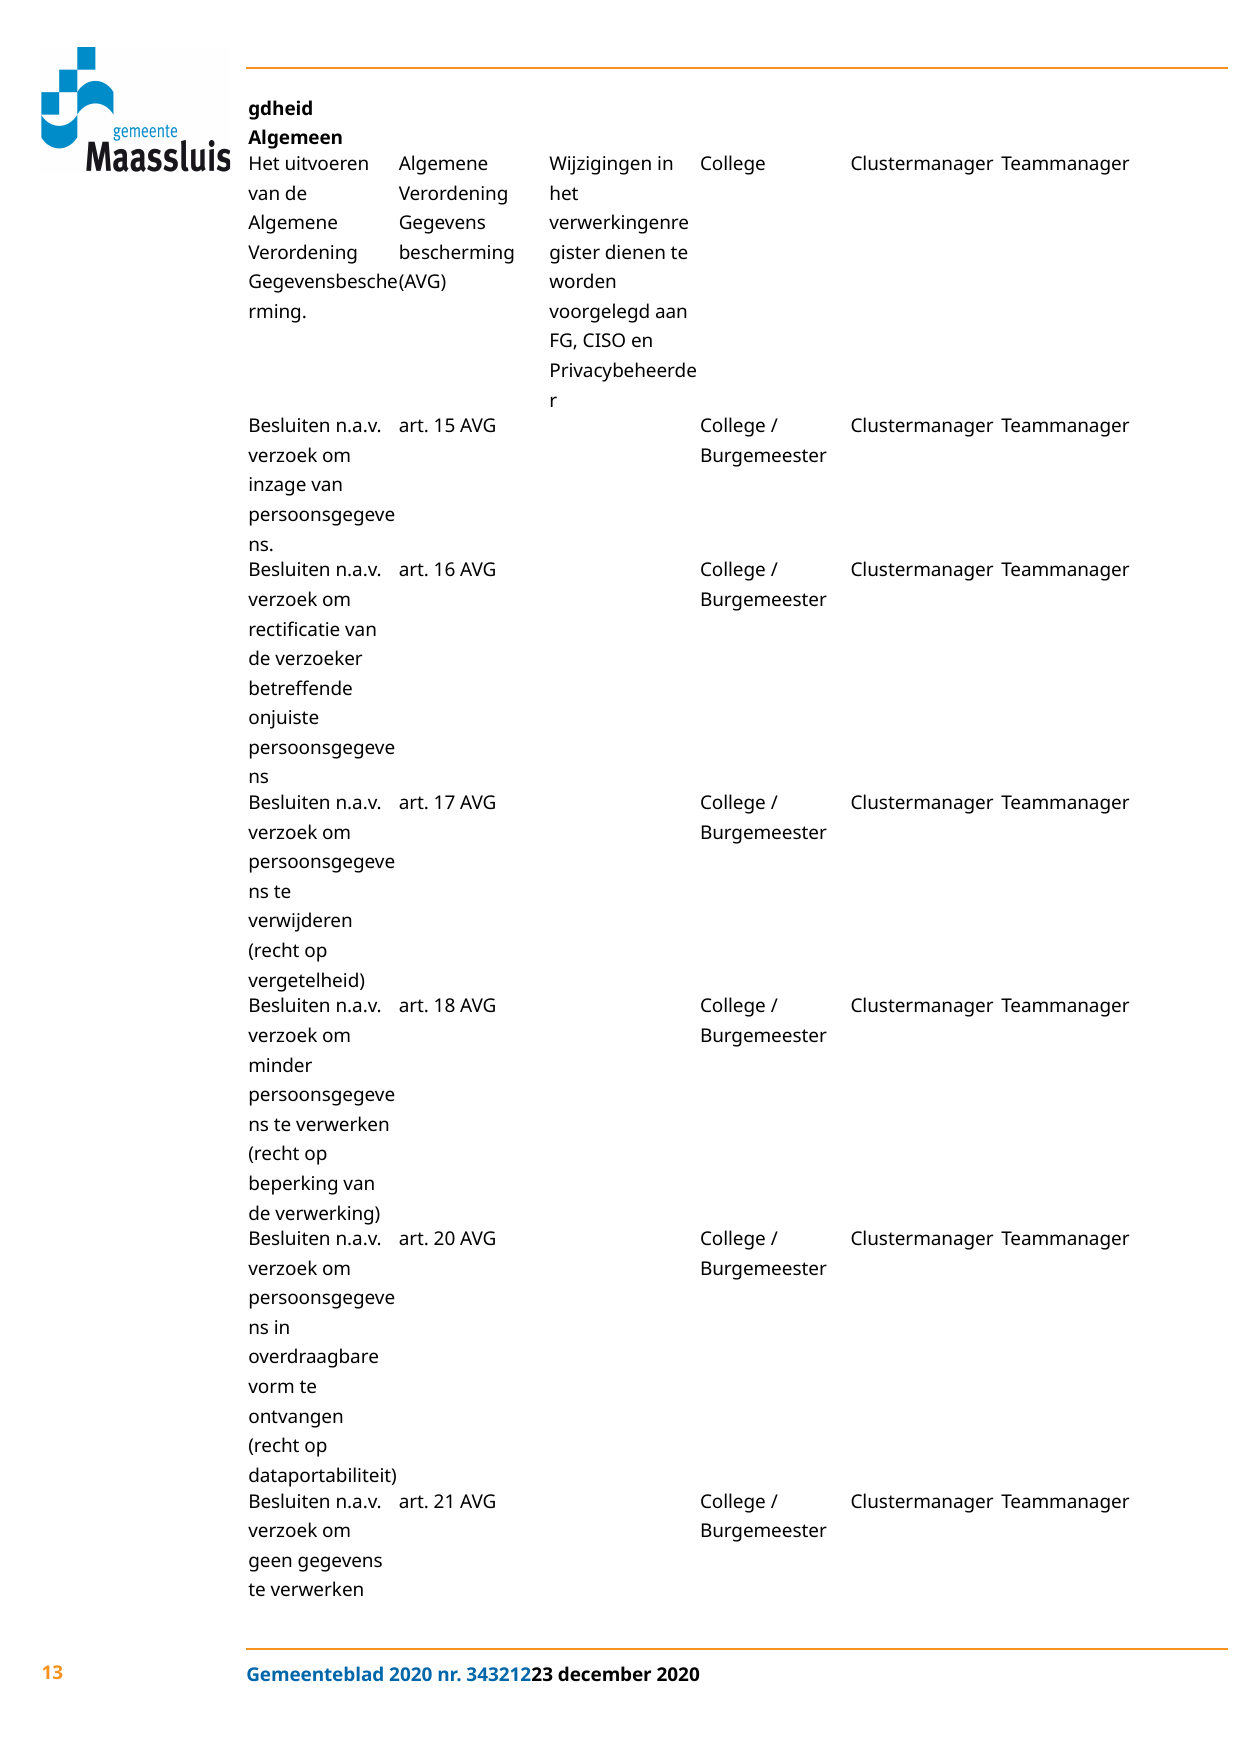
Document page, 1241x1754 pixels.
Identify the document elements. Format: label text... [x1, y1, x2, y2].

table_cell [549, 1225, 700, 1488]
table_cell Clustermanager [850, 993, 1001, 1225]
table_cell art. 16 AVG [399, 557, 549, 789]
table_cell Clustermanager [850, 557, 1001, 789]
table_cell College / Burgemeester [700, 557, 850, 789]
table_header [850, 95, 1001, 150]
table_cell Besluiten n.a.v. verzoek om inzage van persoonsgegevens. [248, 413, 398, 557]
table_cell Wijzigingen in het verwerkingenregister dienen te worden voorgelegd aan FG, CISO en Privacybeheerder [549, 150, 700, 412]
table_cell Teammanager [1001, 413, 1152, 557]
table_cell art. 17 AVG [399, 789, 549, 993]
table_cell College / Burgemeester [700, 789, 850, 993]
table_cell Algemene Verordening Gegevens bescherming (AVG) [399, 150, 549, 412]
table_header [549, 95, 700, 150]
table_cell Teammanager [1001, 1488, 1152, 1602]
table_cell Clustermanager [850, 1488, 1001, 1602]
table_cell [549, 413, 700, 557]
table_cell [549, 1488, 700, 1602]
table_cell College / Burgemeester [700, 413, 850, 557]
table_cell Teammanager [1001, 993, 1152, 1225]
table_cell Het uitvoeren van de Algemene Verordening Gegevensbescherming. [248, 150, 398, 412]
table_cell Clustermanager [850, 789, 1001, 993]
table_cell art. 20 AVG [399, 1225, 549, 1488]
table_cell Teammanager [1001, 150, 1152, 412]
table_cell Teammanager [1001, 1225, 1152, 1488]
table_cell Teammanager [1001, 557, 1152, 789]
table_cell College / Burgemeester [700, 1225, 850, 1488]
table_header gdheid Algemeen [248, 95, 398, 150]
table_cell College / Burgemeester [700, 1488, 850, 1602]
table_cell Besluiten n.a.v. verzoek om minder persoonsgegevens te verwerken (recht op beperking van de verwerking) [248, 993, 398, 1225]
table_cell art. 21 AVG [399, 1488, 549, 1602]
table_cell College [700, 150, 850, 412]
table_cell Clustermanager [850, 1225, 1001, 1488]
table_cell Besluiten n.a.v. verzoek om geen gegevens te verwerken [248, 1488, 398, 1602]
table_header [399, 95, 549, 150]
table_header [700, 95, 850, 150]
table_cell art. 18 AVG [399, 993, 549, 1225]
table_cell Besluiten n.a.v. verzoek om persoonsgegevens te verwijderen (recht op vergetelheid) [248, 789, 398, 993]
table_header [1001, 95, 1152, 150]
table_cell Clustermanager [850, 413, 1001, 557]
table_cell [549, 557, 700, 789]
table_cell [549, 789, 700, 993]
table_cell [549, 993, 700, 1225]
picture [41, 47, 231, 172]
table_cell College / Burgemeester [700, 993, 850, 1225]
table_cell Teammanager [1001, 789, 1152, 993]
table_cell Besluiten n.a.v. verzoek om persoonsgegevens in overdraagbare vorm te ontvangen (recht op dataportabiliteit) [248, 1225, 398, 1488]
picture [41, 47, 77, 92]
table_cell Clustermanager [850, 150, 1001, 412]
table_cell art. 15 AVG [399, 413, 549, 557]
table_cell Besluiten n.a.v. verzoek om rectificatie van de verzoeker betreffende onjuiste persoonsgegevens [248, 557, 398, 789]
